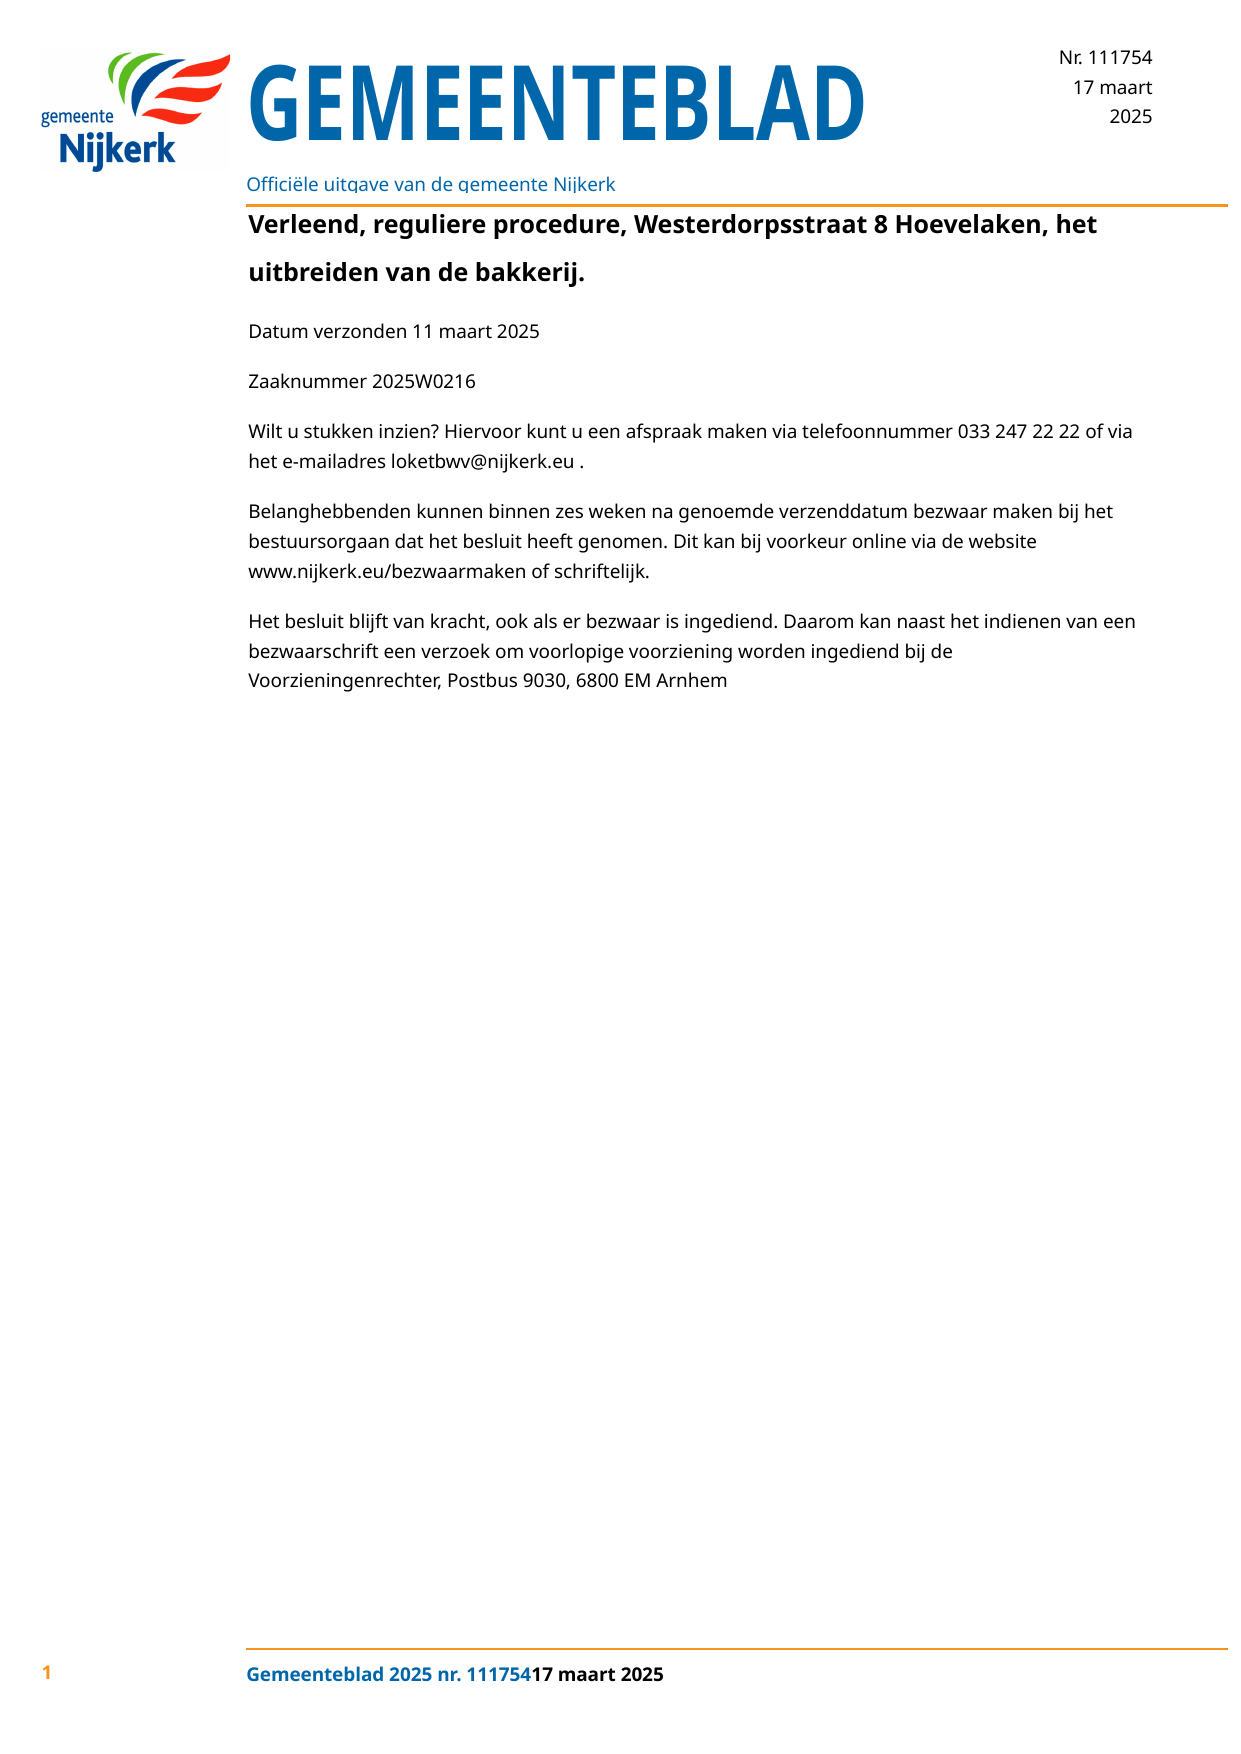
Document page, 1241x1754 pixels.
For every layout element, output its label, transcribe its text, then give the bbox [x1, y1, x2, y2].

text Datum verzonden 11 maart 2025 [248, 318, 1152, 344]
text Wilt u stukken inzien? Hiervoor kunt u een afspraak maken via telefoonnummer 033 247 22 22 of via het e-mailadres loketbwv@nijkerk.eu . [248, 419, 1152, 474]
text Belanghebbenden kunnen binnen zes weken na genoemde verzenddatum bezwaar maken bij het bestuursorgaan dat het besluit heeft genomen. Dit kan bij voorkeur online via de website www.nijkerk.eu/bezwaarmaken of schriftelijk. [248, 499, 1152, 584]
text Zaaknummer 2025W0216 [248, 368, 1152, 394]
text Verleend, reguliere procedure, Westerdorpsstraat 8 Hoevelaken, het uitbreiden van de bakkerij. [248, 207, 1152, 288]
picture [41, 47, 231, 172]
text Het besluit blijft van kracht, ook als er bezwaar is ingediend. Daarom kan naast het indienen van een bezwaarschrift een verzoek om voorlopige voorziening worden ingediend bij de Voorzieningenrechter, Postbus 9030, 6800 EM Arnhem [248, 608, 1152, 693]
